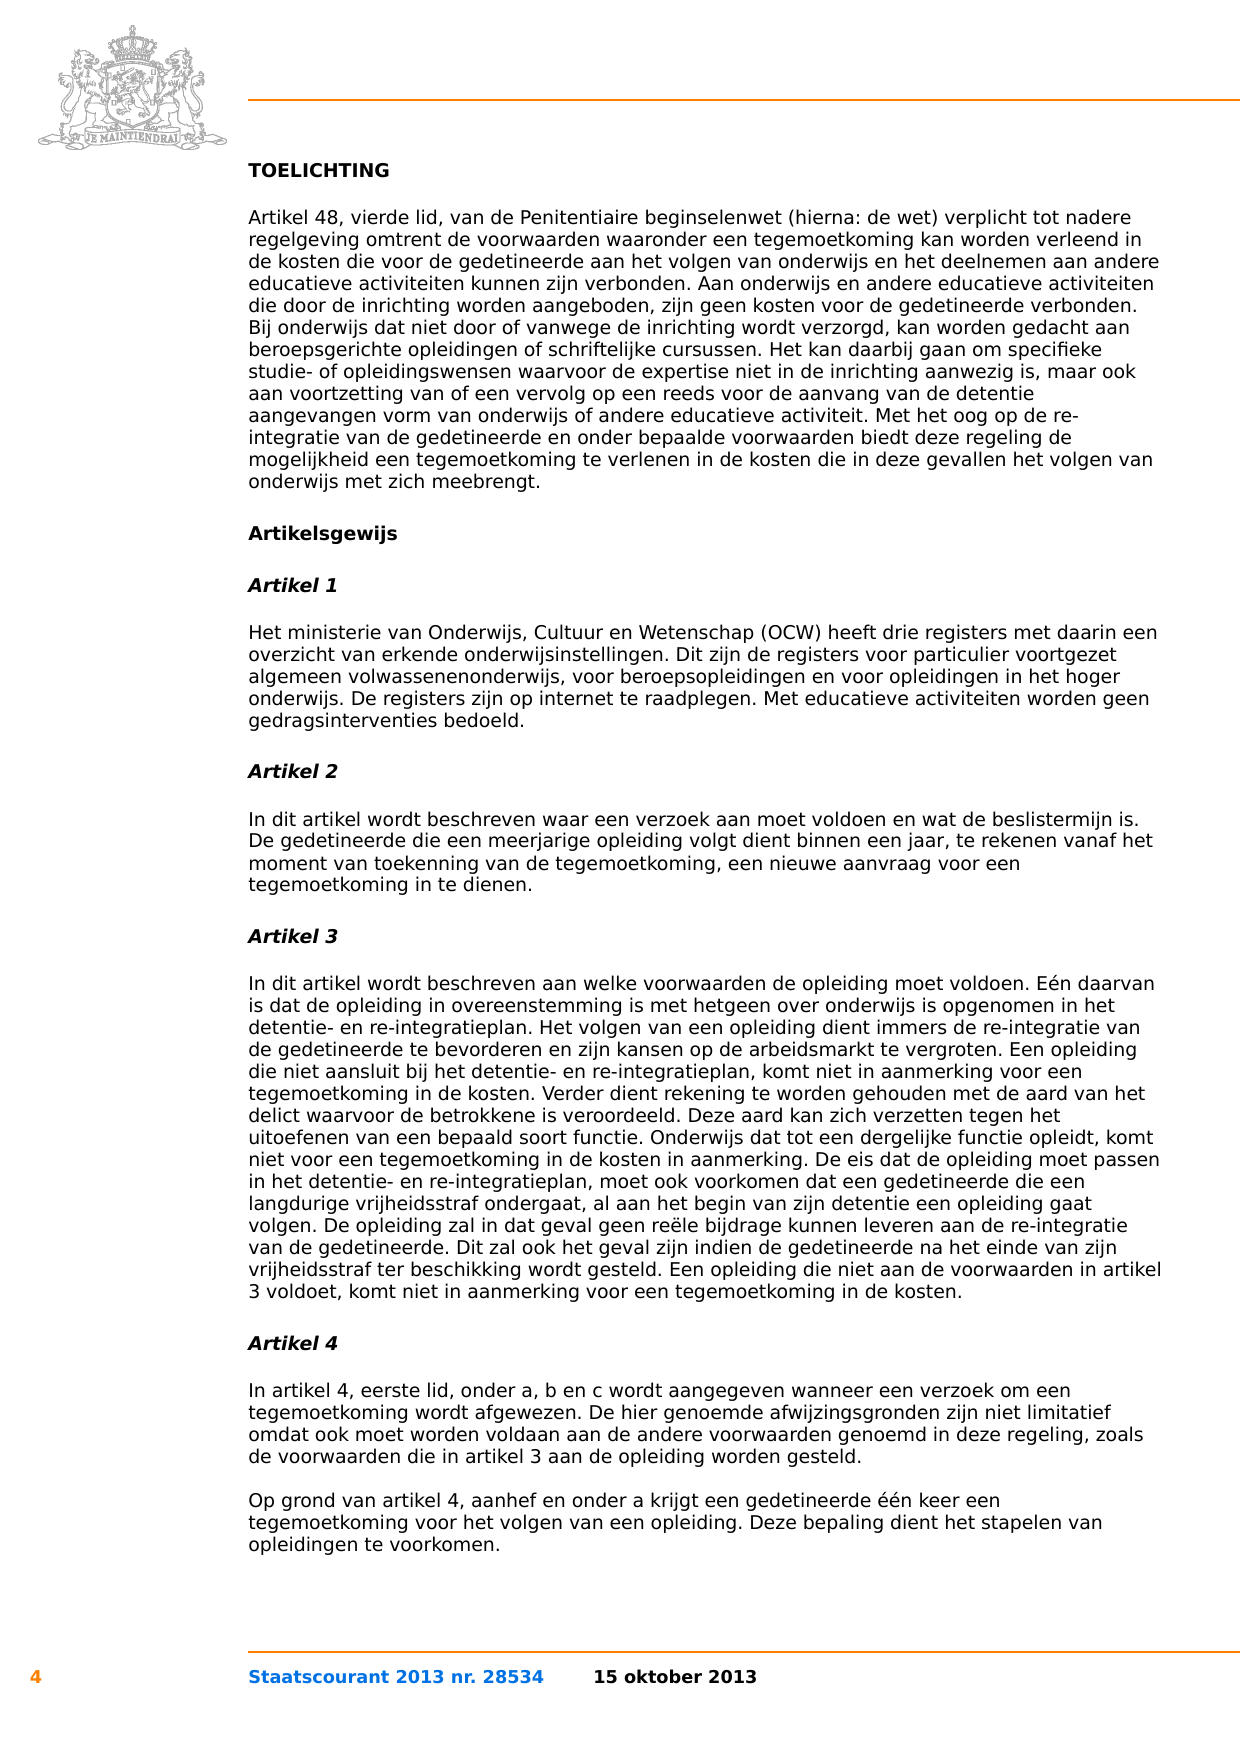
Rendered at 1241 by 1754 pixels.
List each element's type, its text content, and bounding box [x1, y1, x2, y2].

text Artikel 48, vierde lid, van de Penitentiaire beginselenwet (hierna: de wet) verplicht tot nadere regelgeving omtrent de voorwaarden waaronder een tegemoetkoming kan worden verleend in de kosten die voor de gedetineerde aan het volgen van onderwijs en het deelnemen aan andere educatieve activiteiten kunnen zijn verbonden. Aan onderwijs en andere educatieve activiteiten die door de inrichting worden aangeboden, zijn geen kosten voor de gedetineerde verbonden. Bij onderwijs dat niet door of vanwege de inrichting wordt verzorgd, kan worden gedacht aan beroepsgerichte opleidingen of schriftelijke cursussen. Het kan daarbij gaan om specifieke studie- of opleidingswensen waarvoor de expertise niet in de inrichting aanwezig is, maar ook aan voortzetting van of een vervolg op een reeds voor de aanvang van de detentie aangevangen vorm van onderwijs of andere educatieve activiteit. Met het oog op de re-integratie van de gedetineerde en onder bepaalde voorwaarden biedt deze regeling de mogelijkheid een tegemoetkoming te verlenen in de kosten die in deze gevallen het volgen van onderwijs met zich meebrengt. [248, 207, 1163, 493]
subtitle Artikel 1 [248, 574, 1163, 597]
subtitle Artikel 3 [248, 926, 1163, 948]
text In dit artikel wordt beschreven waar een verzoek aan moet voldoen en wat de beslistermijn is. De gedetineerde die een meerjarige opleiding volgt dient binnen een jaar, te rekenen vanaf het moment van toekenning van de tegemoetkoming, een nieuwe aanvraag voor een tegemoetkoming in te dienen. [248, 808, 1163, 896]
subtitle Artikelsgewijs [248, 523, 1163, 544]
text In dit artikel wordt beschreven aan welke voorwaarden de opleiding moet voldoen. Eén daarvan is dat de opleiding in overeenstemming is met hetgeen over onderwijs is opgenomen in het detentie- en re-integratieplan. Het volgen van een opleiding dient immers de re-integratie van de gedetineerde te bevorderen en zijn kansen op de arbeidsmarkt te vergroten. Een opleiding die niet aansluit bij het detentie- en re-integratieplan, komt niet in aanmerking voor een tegemoetkoming in de kosten. Verder dient rekening te worden gehouden met de aard van het delict waarvoor de betrokkene is veroordeeld. Deze aard kan zich verzetten tegen het uitoefenen van een bepaald soort functie. Onderwijs dat tot een dergelijke functie opleidt, komt niet voor een tegemoetkoming in de kosten in aanmerking. De eis dat de opleiding moet passen in het detentie- en re-integratieplan, moet ook voorkomen dat een gedetineerde die een langdurige vrijheidsstraf ondergaat, al aan het begin van zijn detentie een opleiding gaat volgen. De opleiding zal in dat geval geen reële bijdrage kunnen leveren aan de re-integratie van de gedetineerde. Dit zal ook het geval zijn indien de gedetineerde na het einde van zijn vrijheidsstraf ter beschikking wordt gesteld. Een opleiding die niet aan de voorwaarden in artikel 3 voldoet, komt niet in aanmerking voor een tegemoetkoming in de kosten. [248, 973, 1163, 1303]
picture [38, 25, 227, 150]
text Het ministerie van Onderwijs, Cultuur en Wetenschap (OCW) heeft drie registers met daarin een overzicht van erkende onderwijsinstellingen. Dit zijn de registers voor particulier voortgezet algemeen volwassenenonderwijs, voor beroepsopleidingen en voor opleidingen in het hoger onderwijs. De registers zijn op internet te raadplegen. Met educatieve activiteiten worden geen gedragsinterventies bedoeld. [248, 622, 1163, 731]
subtitle TOELICHTING [248, 160, 1163, 182]
text Op grond van artikel 4, aanhef en onder a krijgt een gedetineerde één keer een tegemoetkoming voor het volgen van een opleiding. Deze bepaling dient het stapelen van opleidingen te voorkomen. [248, 1490, 1163, 1556]
subtitle Artikel 2 [248, 761, 1163, 783]
subtitle Artikel 4 [248, 1333, 1163, 1355]
text In artikel 4, eerste lid, onder a, b en c wordt aangegeven wanneer een verzoek om een tegemoetkoming wordt afgewezen. De hier genoemde afwijzingsgronden zijn niet limitatief omdat ook moet worden voldaan aan de andere voorwaarden genoemd in deze regeling, zoals de voorwaarden die in artikel 3 aan de opleiding worden gesteld. [248, 1380, 1163, 1468]
